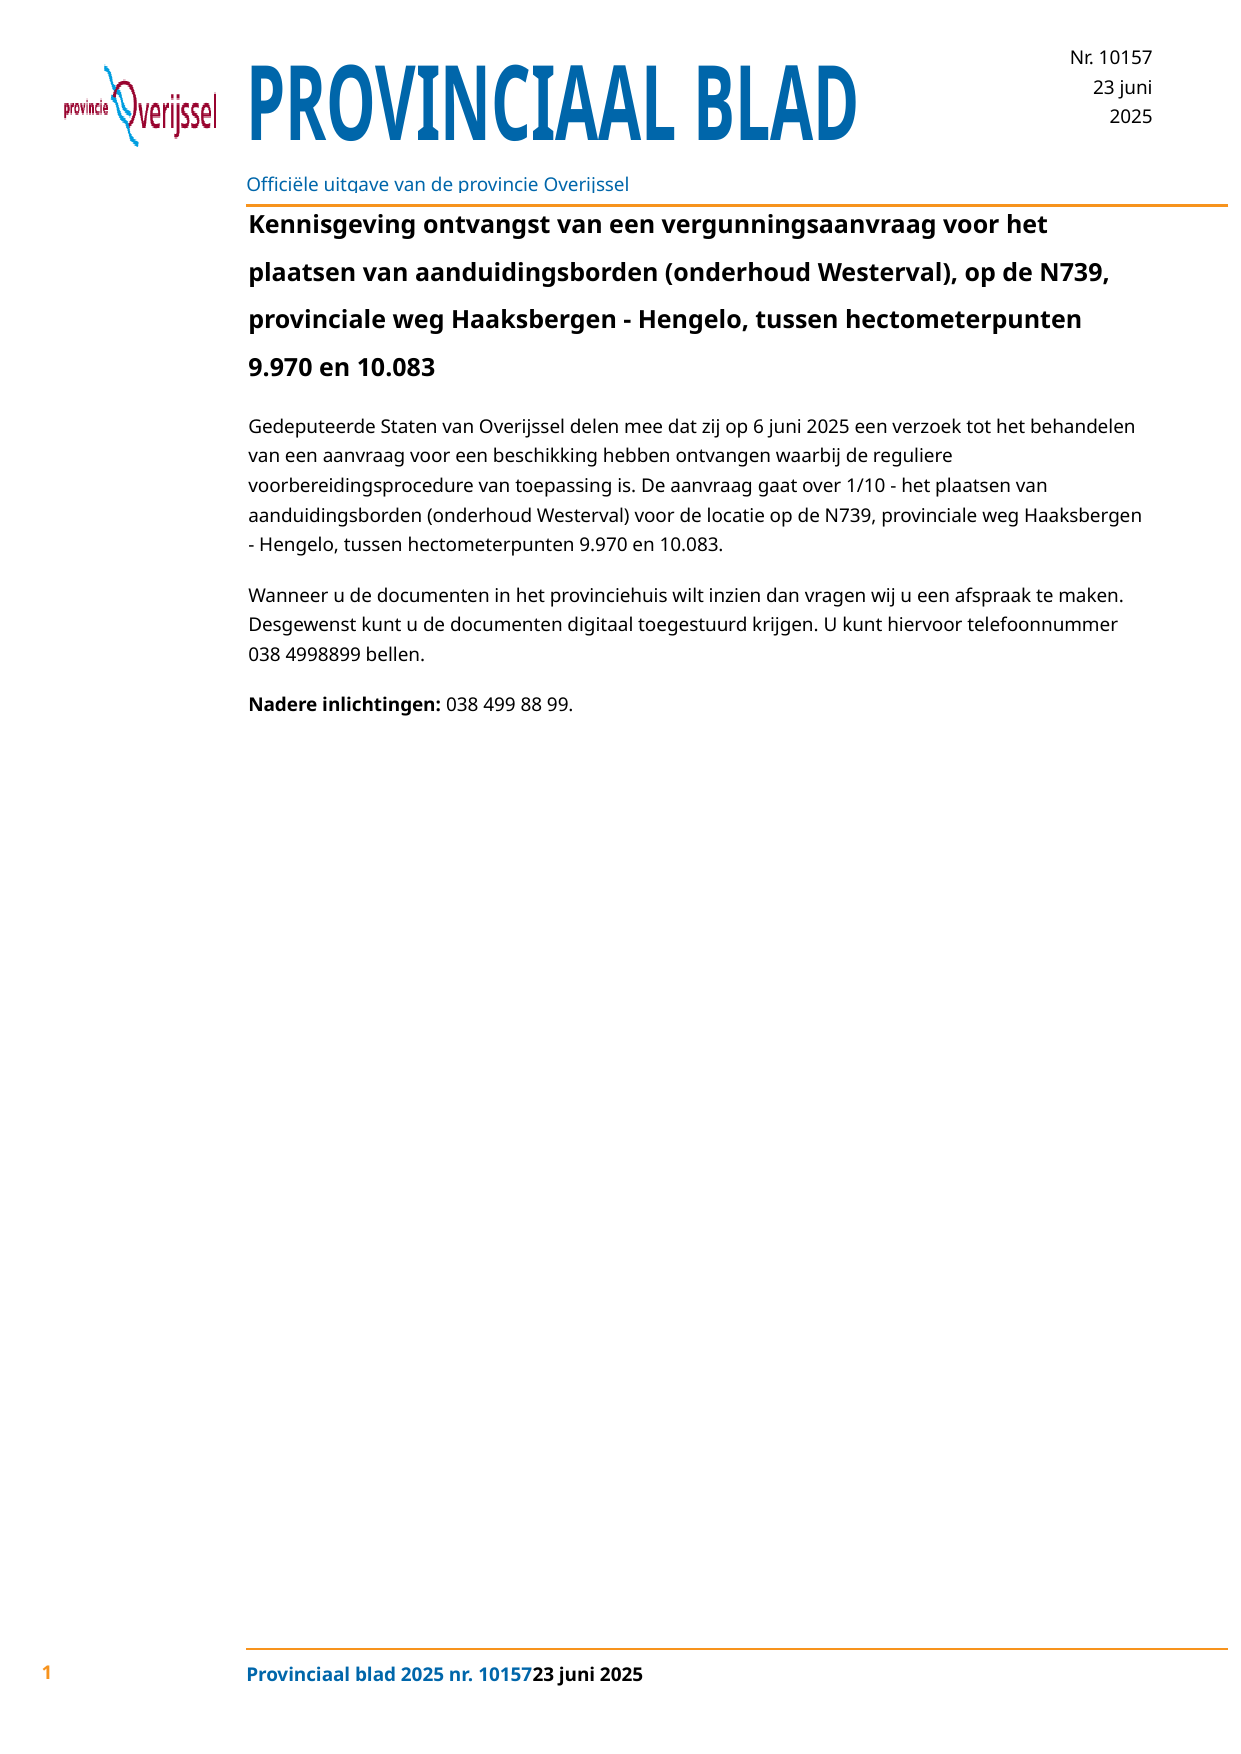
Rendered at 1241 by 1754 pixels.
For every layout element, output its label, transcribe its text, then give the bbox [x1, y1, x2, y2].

text Wanneer u de documenten in het provinciehuis wilt inzien dan vragen wij u een afspraak te maken. Desgewenst kunt u de documenten digitaal toegestuurd krijgen. U kunt hiervoor telefoonnummer 038 4998899 bellen. [248, 582, 1152, 667]
picture [41, 47, 231, 172]
text Nadere inlichtingen: 038 499 88 99. [248, 691, 1152, 717]
text Kennisgeving ontvangst van een vergunningsaanvraag voor het plaatsen van aanduidingsborden (onderhoud Westerval), op de N739, provinciale weg Haaksbergen - Hengelo, tussen hectometerpunten 9.970 en 10.083 [248, 207, 1152, 384]
text Gedeputeerde Staten van Overijssel delen mee dat zij op 6 juni 2025 een verzoek tot het behandelen van een aanvraag voor een beschikking hebben ontvangen waarbij de reguliere voorbereidingsprocedure van toepassing is. De aanvraag gaat over 1/10 - het plaatsen van aanduidingsborden (onderhoud Westerval) voor de locatie op de N739, provinciale weg Haaksbergen - Hengelo, tussen hectometerpunten 9.970 en 10.083. [248, 413, 1152, 557]
